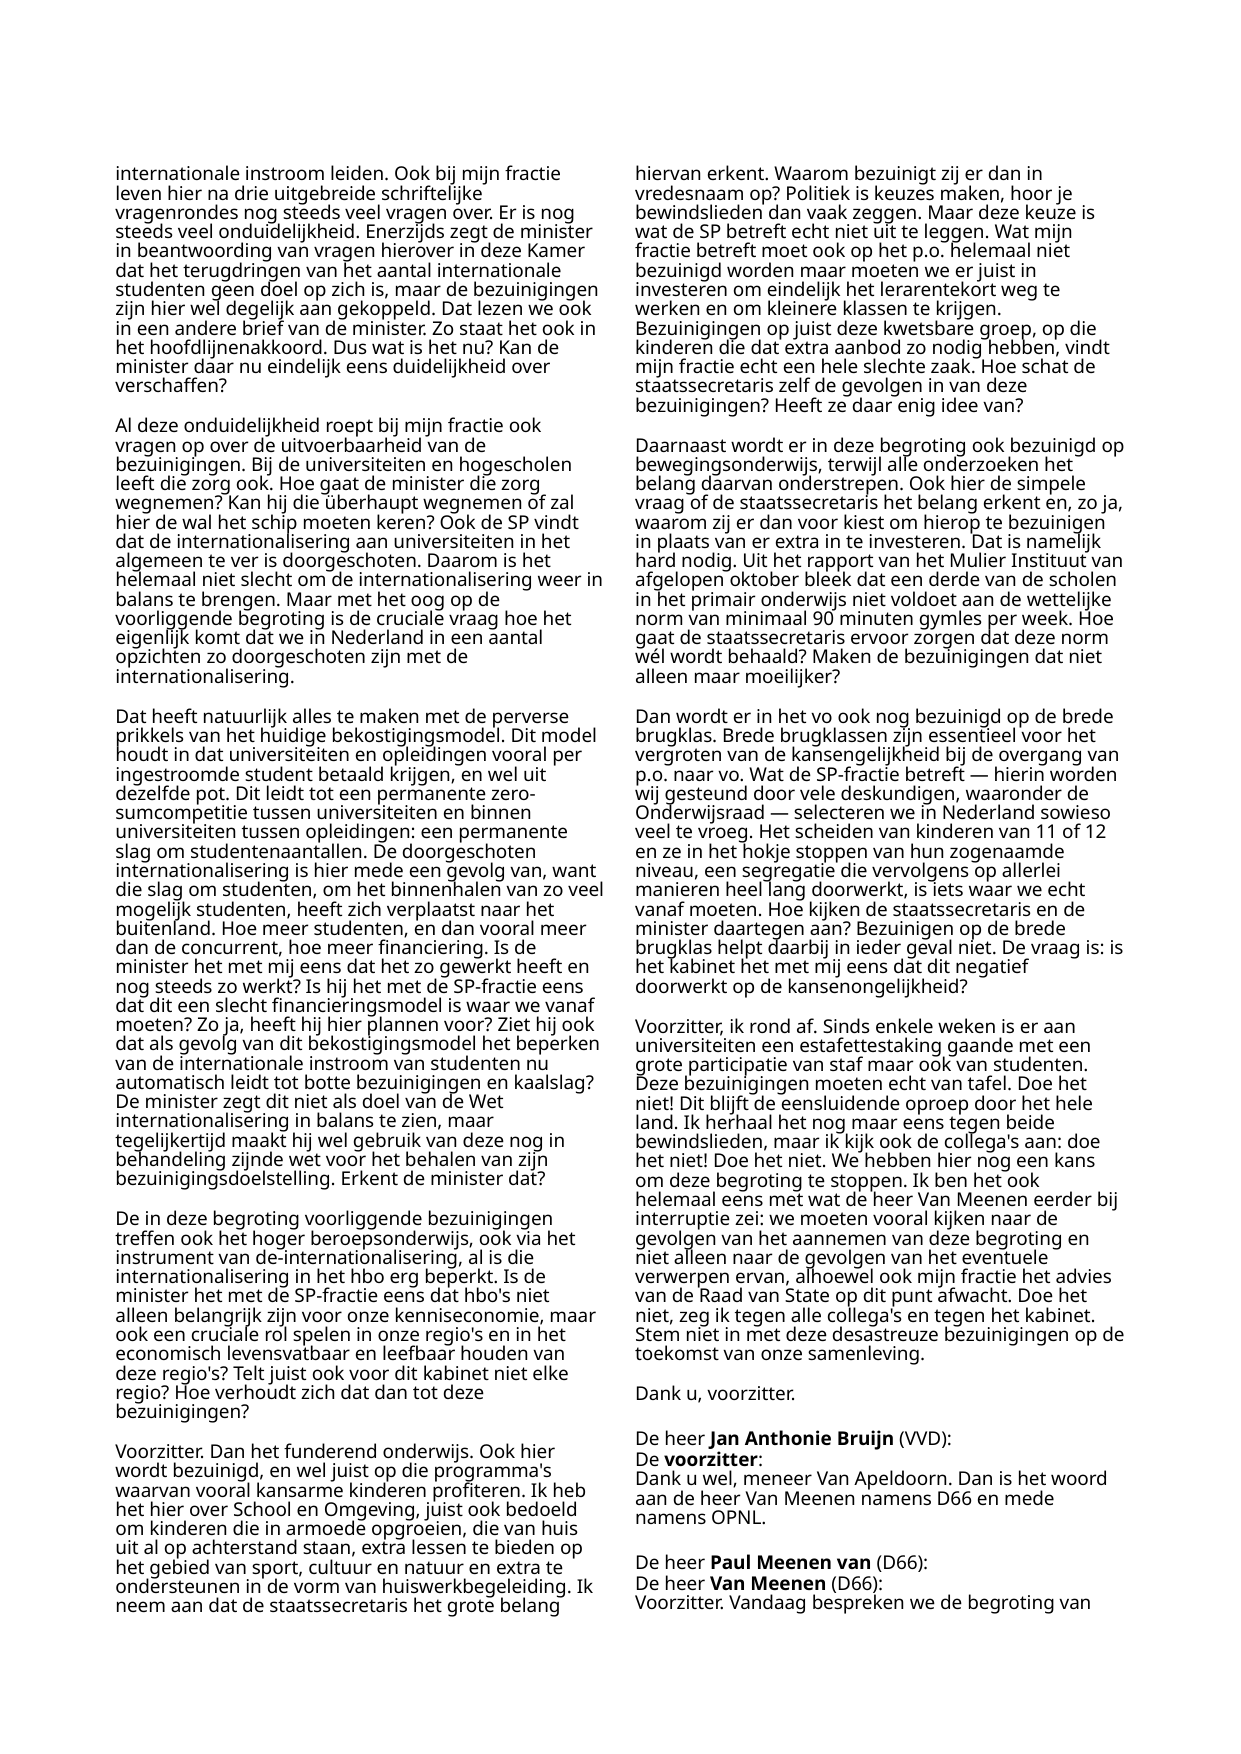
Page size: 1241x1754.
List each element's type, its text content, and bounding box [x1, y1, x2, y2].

text De heer Jan Anthonie Bruijn (VVD): [635, 1425, 1125, 1451]
text Dat heeft natuurlijk alles te maken met de perverse prikkels van het huidige bekostigingsmodel. Dit model houdt in dat universiteiten en opleidingen vooral per ingestroomde student betaald krijgen, en wel uit dezelfde pot. Dit leidt tot een permanente zero-sumcompetitie tussen universiteiten en binnen universiteiten tussen opleidingen: een permanente slag om studentenaantallen. De doorgeschoten internationalisering is hier mede een gevolg van, want die slag om studenten, om het binnenhalen van zo veel mogelijk studenten, heeft zich verplaatst naar het buitenland. Hoe meer studenten, en dan vooral meer dan de concurrent, hoe meer financiering. Is de minister het met mij eens dat het zo gewerkt heeft en nog steeds zo werkt? Is hij het met de SP-fractie eens dat dit een slecht financieringsmodel is waar we vanaf moeten? Zo ja, heeft hij hier plannen voor? Ziet hij ook dat als gevolg van dit bekostigingsmodel het beperken van de internationale instroom van studenten nu automatisch leidt tot botte bezuinigingen en kaalslag? De minister zegt dit niet als doel van de Wet internationalisering in balans te zien, maar tegelijkertijd maakt hij wel gebruik van deze nog in behandeling zijnde wet voor het behalen van zijn bezuinigingsdoelstelling. Erkent de minister dat? [115, 708, 605, 1189]
text Al deze onduidelijkheid roept bij mijn fractie ook vragen op over de uitvoerbaarheid van de bezuinigingen. Bij de universiteiten en hogescholen leeft die zorg ook. Hoe gaat de minister die zorg wegnemen? Kan hij die überhaupt wegnemen of zal hier de wal het schip moeten keren? Ook de SP vindt dat de internationalisering aan universiteiten in het algemeen te ver is doorgeschoten. Daarom is het helemaal niet slecht om de internationalisering weer in balans te brengen. Maar met het oog op de voorliggende begroting is de cruciale vraag hoe het eigenlijk komt dat we in Nederland in een aantal opzichten zo doorgeschoten zijn met de internationalisering. [115, 417, 605, 687]
text Voorzitter. Vandaag bespreken we de begroting van [635, 1594, 1125, 1613]
text Dan wordt er in het vo ook nog bezuinigd op de brede brugklas. Brede brugklassen zijn essentieel voor het vergroten van de kansengelijkheid bij de overgang van p.o. naar vo. Wat de SP-fractie betreft — hierin worden wij gesteund door vele deskundigen, waaronder de Onderwijsraad — selecteren we in Nederland sowieso veel te vroeg. Het scheiden van kinderen van 11 of 12 en ze in het hokje stoppen van hun zogenaamde niveau, een segregatie die vervolgens op allerlei manieren heel lang doorwerkt, is iets waar we echt vanaf moeten. Hoe kijken de staatssecretaris en de minister daartegen aan? Bezuinigen op de brede brugklas helpt daarbij in ieder geval niet. De vraag is: is het kabinet het met mij eens dat dit negatief doorwerkt op de kansenongelijkheid? [635, 708, 1125, 997]
text Voorzitter, ik rond af. Sinds enkele weken is er aan universiteiten een estafettestaking gaande met een grote participatie van staf maar ook van studenten. Deze bezuinigingen moeten echt van tafel. Doe het niet! Dit blijft de eensluidende oproep door het hele land. Ik herhaal het nog maar eens tegen beide bewindslieden, maar ik kijk ook de collega's aan: doe het niet! Doe het niet. We hebben hier nog een kans om deze begroting te stoppen. Ik ben het ook helemaal eens met wat de heer Van Meenen eerder bij interruptie zei: we moeten vooral kijken naar de gevolgen van het aannemen van deze begroting en niet alleen naar de gevolgen van het eventuele verwerpen ervan, alhoewel ook mijn fractie het advies van de Raad van State op dit punt afwacht. Doe het niet, zeg ik tegen alle collega's en tegen het kabinet. Stem niet in met deze desastreuze bezuinigingen op de toekomst van onze samenleving. [635, 1018, 1125, 1364]
text Dank u wel, meneer Van Apeldoorn. Dan is het woord aan de heer Van Meenen namens D66 en mede namens OPNL. [635, 1470, 1125, 1528]
text De in deze begroting voorliggende bezuinigingen treffen ook het hoger beroepsonderwijs, ook via het instrument van de-internationalisering, al is die internationalisering in het hbo erg beperkt. Is de minister het met de SP-fractie eens dat hbo's niet alleen belangrijk zijn voor onze kenniseconomie, maar ook een cruciale rol spelen in onze regio's en in het economisch levensvatbaar en leefbaar houden van deze regio's? Telt juist ook voor dit kabinet niet elke regio? Hoe verhoudt zich dat dan tot deze bezuinigingen? [115, 1210, 605, 1422]
text internationale instroom leiden. Ook bij mijn fractie leven hier na drie uitgebreide schriftelijke vragenrondes nog steeds veel vragen over. Er is nog steeds veel onduidelijkheid. Enerzijds zegt de minister in beantwoording van vragen hierover in deze Kamer dat het terugdringen van het aantal internationale studenten geen doel op zich is, maar de bezuinigingen zijn hier wel degelijk aan gekoppeld. Dat lezen we ook in een andere brief van de minister. Zo staat het ook in het hoofdlijnenakkoord. Dus wat is het nu? Kan de minister daar nu eindelijk eens duidelijkheid over verschaffen? [115, 165, 605, 397]
text De voorzitter: [635, 1451, 1125, 1470]
text Daarnaast wordt er in deze begroting ook bezuinigd op bewegingsonderwijs, terwijl alle onderzoeken het belang daarvan onderstrepen. Ook hier de simpele vraag of de staatssecretaris het belang erkent en, zo ja, waarom zij er dan voor kiest om hierop te bezuinigen in plaats van er extra in te investeren. Dat is namelijk hard nodig. Uit het rapport van het Mulier Instituut van afgelopen oktober bleek dat een derde van de scholen in het primair onderwijs niet voldoet aan de wettelijke norm van minimaal 90 minuten gymles per week. Hoe gaat de staatssecretaris ervoor zorgen dat deze norm wél wordt behaald? Maken de bezuinigingen dat niet alleen maar moeilijker? [635, 437, 1125, 687]
text Dank u, voorzitter. [635, 1385, 1125, 1404]
text hiervan erkent. Waarom bezuinigt zij er dan in vredesnaam op? Politiek is keuzes maken, hoor je bewindslieden dan vaak zeggen. Maar deze keuze is wat de SP betreft echt niet uit te leggen. Wat mijn fractie betreft moet ook op het p.o. helemaal niet bezuinigd worden maar moeten we er juist in investeren om eindelijk het lerarentekort weg te werken en om kleinere klassen te krijgen. Bezuinigingen op juist deze kwetsbare groep, op die kinderen die dat extra aanbod zo nodig hebben, vindt mijn fractie echt een hele slechte zaak. Hoe schat de staatssecretaris zelf de gevolgen in van deze bezuinigingen? Heeft ze daar enig idee van? [635, 165, 1125, 416]
text De heer Paul Meenen van (D66): [635, 1549, 1125, 1575]
text Voorzitter. Dan het funderend onderwijs. Ook hier wordt bezuinigd, en wel juist op die programma's waarvan vooral kansarme kinderen profiteren. Ik heb het hier over School en Omgeving, juist ook bedoeld om kinderen die in armoede opgroeien, die van huis uit al op achterstand staan, extra lessen te bieden op het gebied van sport, cultuur en natuur en extra te ondersteunen in de vorm van huiswerkbegeleiding. Ik neem aan dat de staatssecretaris het grote belang [115, 1443, 605, 1616]
text De heer Van Meenen (D66): [635, 1575, 1125, 1594]
